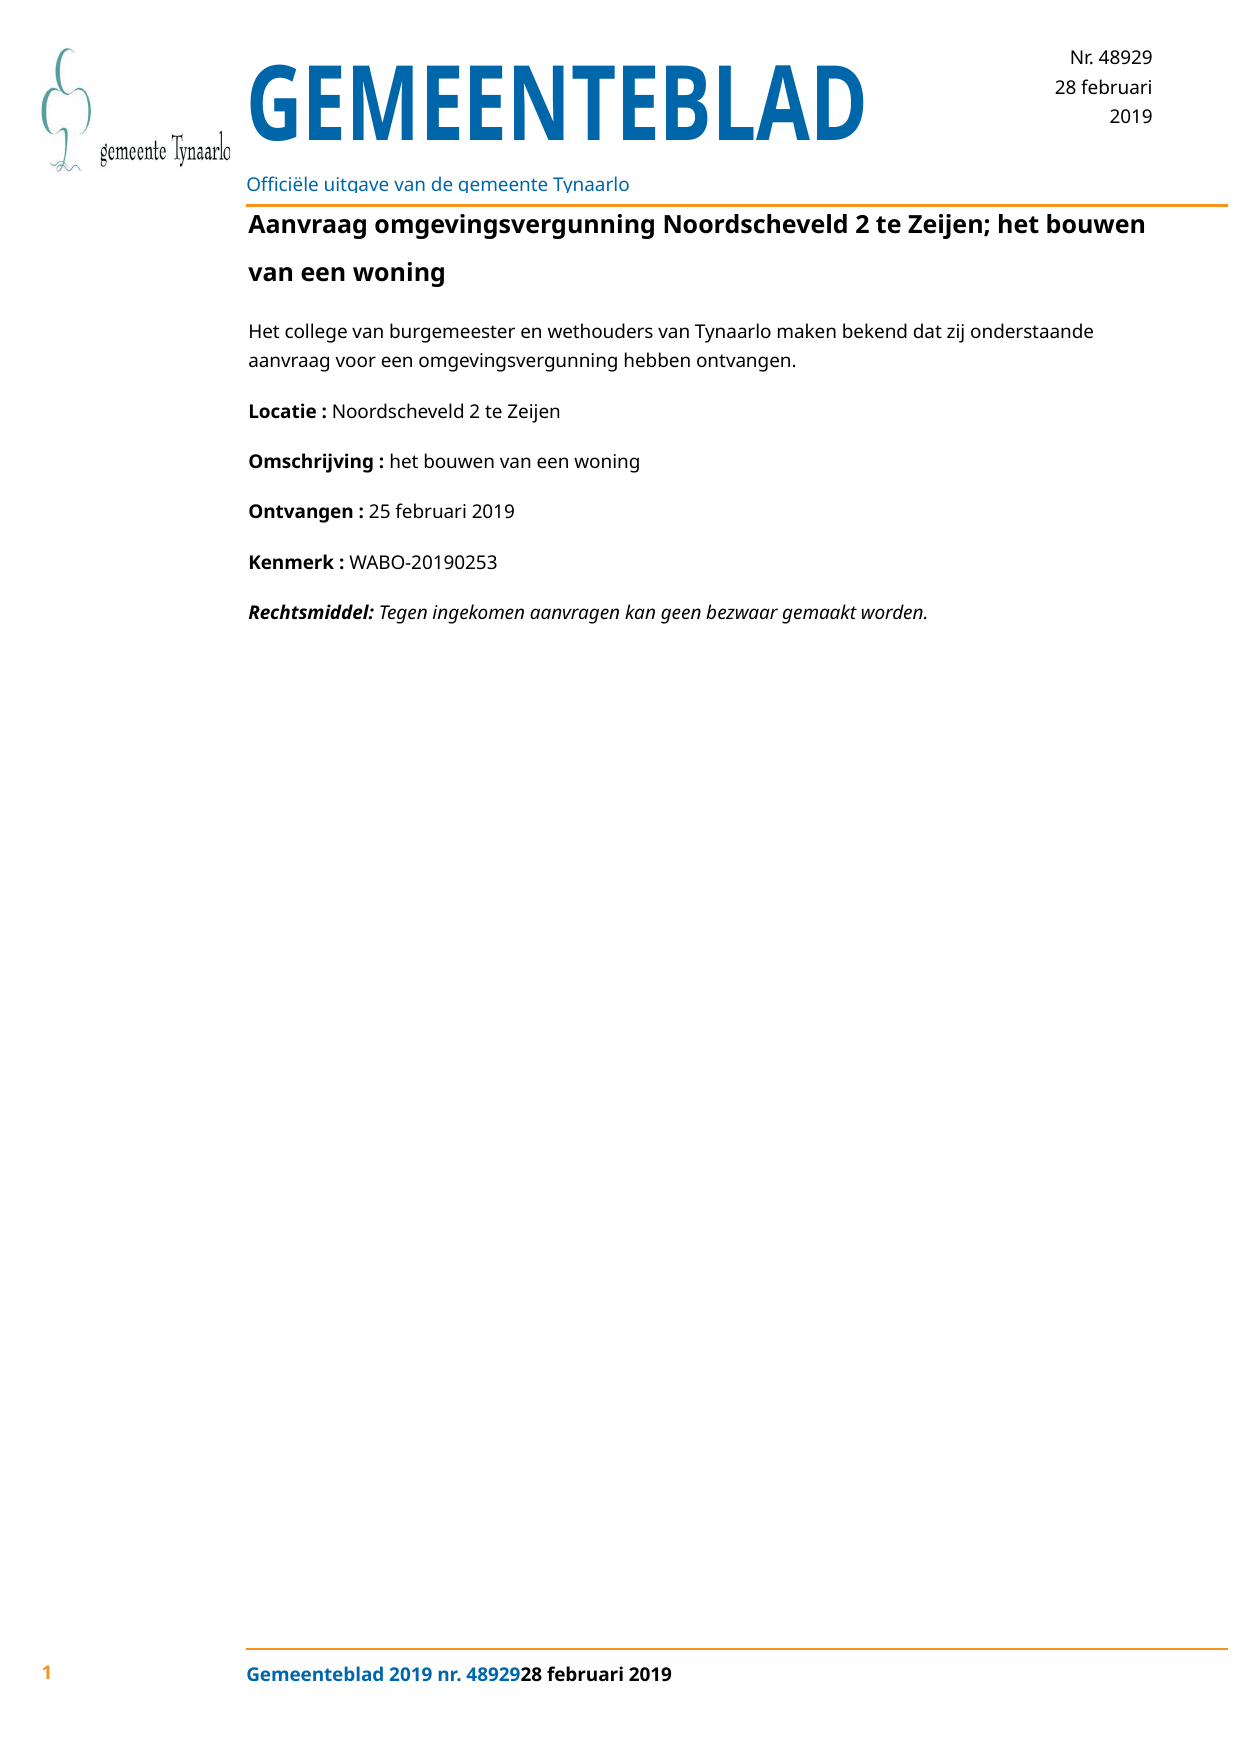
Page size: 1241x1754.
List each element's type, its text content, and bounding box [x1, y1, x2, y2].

text Locatie : Noordscheveld 2 te Zeijen [248, 398, 1152, 424]
text Ontvangen : 25 februari 2019 [248, 499, 1152, 524]
picture [41, 47, 231, 172]
text Aanvraag omgevingsvergunning Noordscheveld 2 te Zeijen; het bouwen van een woning [248, 207, 1152, 288]
text Rechtsmiddel: Tegen ingekomen aanvragen kan geen bezwaar gemaakt worden. [248, 599, 1152, 625]
text Omschrijving : het bouwen van een woning [248, 448, 1152, 474]
text Het college van burgemeester en wethouders van Tynaarlo maken bekend dat zij onderstaande aanvraag voor een omgevingsvergunning hebben ontvangen. [248, 318, 1152, 373]
text Kenmerk : WABO-20190253 [248, 549, 1152, 575]
